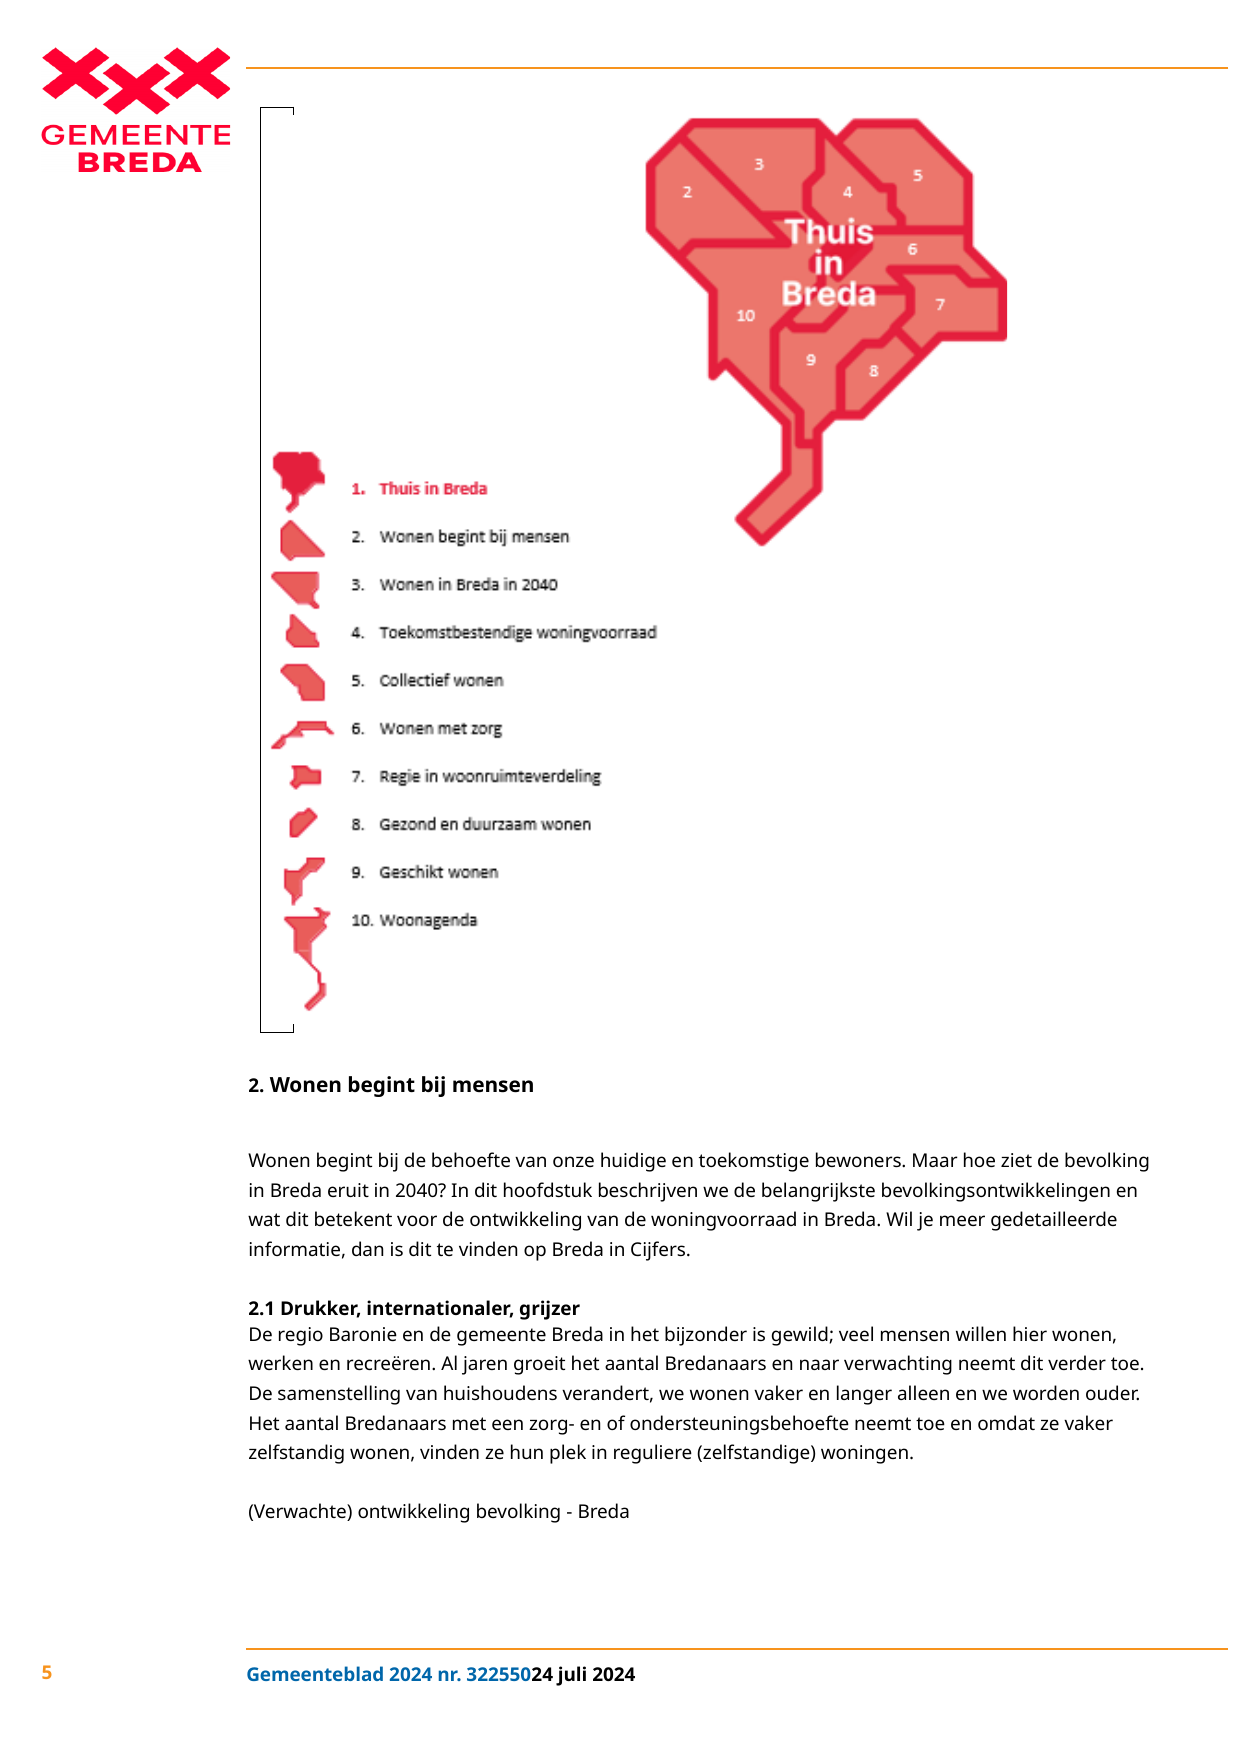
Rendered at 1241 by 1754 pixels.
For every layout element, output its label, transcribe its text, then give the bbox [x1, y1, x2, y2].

text (Verwachte) ontwikkeling bevolking - Breda [248, 1498, 1152, 1524]
text 2.1 Drukker, internationaler, grijzer [248, 1295, 1152, 1321]
picture [41, 47, 231, 172]
picture [268, 115, 1008, 1024]
text De regio Baronie en de gemeente Breda in het bijzonder is gewild; veel mensen willen hier wonen, werken en recreëren. Al jaren groeit het aantal Bredanaars en naar verwachting neemt dit verder toe. De samenstelling van huishoudens verandert, we wonen vaker en langer alleen en we worden ouder. Het aantal Bredanaars met een zorg- en of ondersteuningsbehoefte neemt toe en omdat ze vaker zelfstandig wonen, vinden ze hun plek in reguliere (zelfstandige) woningen. [248, 1321, 1152, 1465]
text Wonen begint bij de behoefte van onze huidige en toekomstige bewoners. Maar hoe ziet de bevolking in Breda eruit in 2040? In dit hoofdstuk beschrijven we de belangrijkste bevolkingsontwikkelingen en wat dit betekent voor de ontwikkeling van de woningvoorraad in Breda. Wil je meer gedetailleerde informatie, dan is dit te vinden op Breda in Cijfers. [248, 1147, 1152, 1262]
text 2. Wonen begint bij mensen [248, 1070, 1152, 1098]
